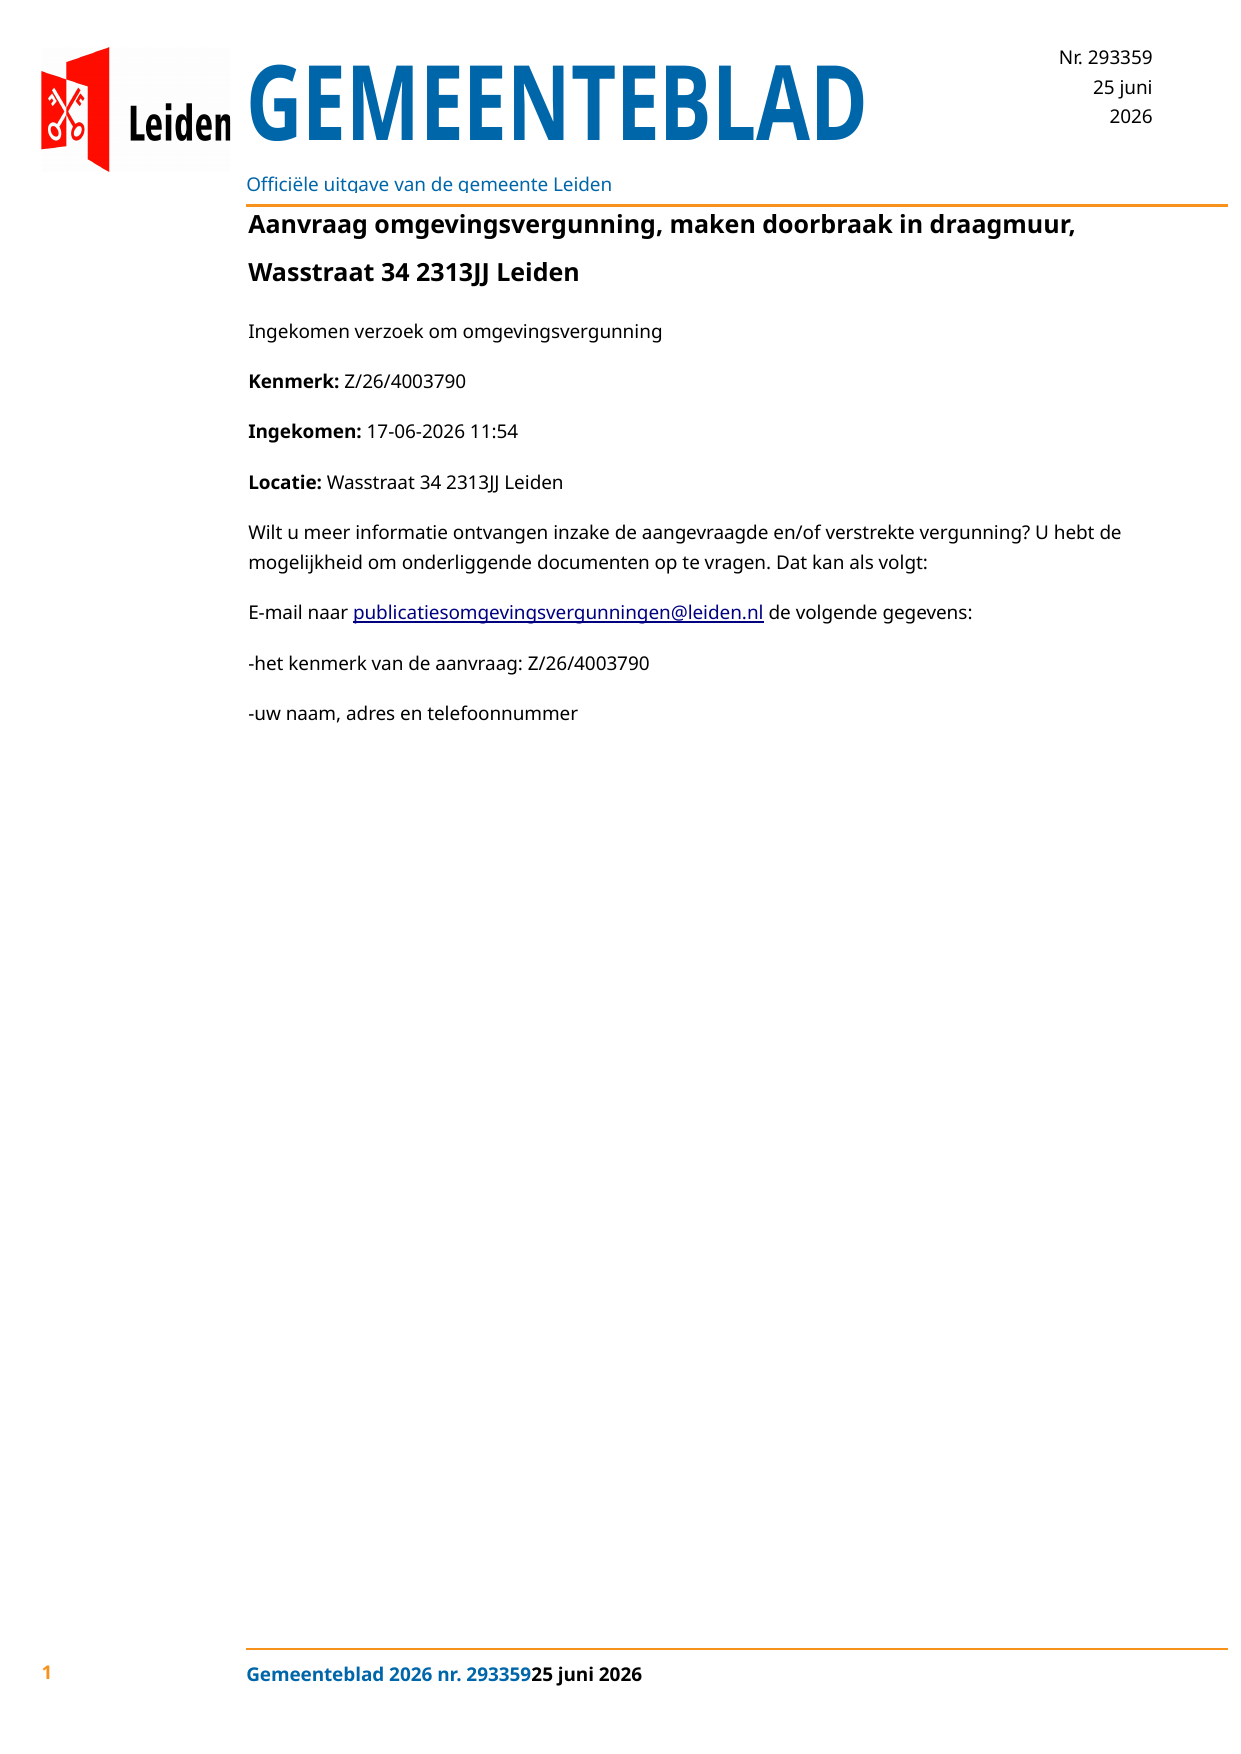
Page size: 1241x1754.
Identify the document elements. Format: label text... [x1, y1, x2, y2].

text Aanvraag omgevingsvergunning, maken doorbraak in draagmuur, Wasstraat 34 2313JJ Leiden [248, 207, 1152, 288]
text -het kenmerk van de aanvraag: Z/26/4003790 [248, 650, 1152, 676]
text Locatie: Wasstraat 34 2313JJ Leiden [248, 469, 1152, 495]
text Ingekomen: 17-06-2026 11:54 [248, 419, 1152, 444]
text Ingekomen verzoek om omgevingsvergunning [248, 318, 1152, 344]
text -uw naam, adres en telefoonnummer [248, 700, 1152, 726]
text E-mail naar publicatiesomgevingsvergunningen@leiden.nl de volgende gegevens: [248, 599, 1152, 625]
text Wilt u meer informatie ontvangen inzake de aangevraagde en/of verstrekte vergunning? U hebt de mogelijkheid om onderliggende documenten op te vragen. Dat kan als volgt: [248, 519, 1152, 575]
text Kenmerk: Z/26/4003790 [248, 368, 1152, 394]
picture [41, 47, 231, 172]
